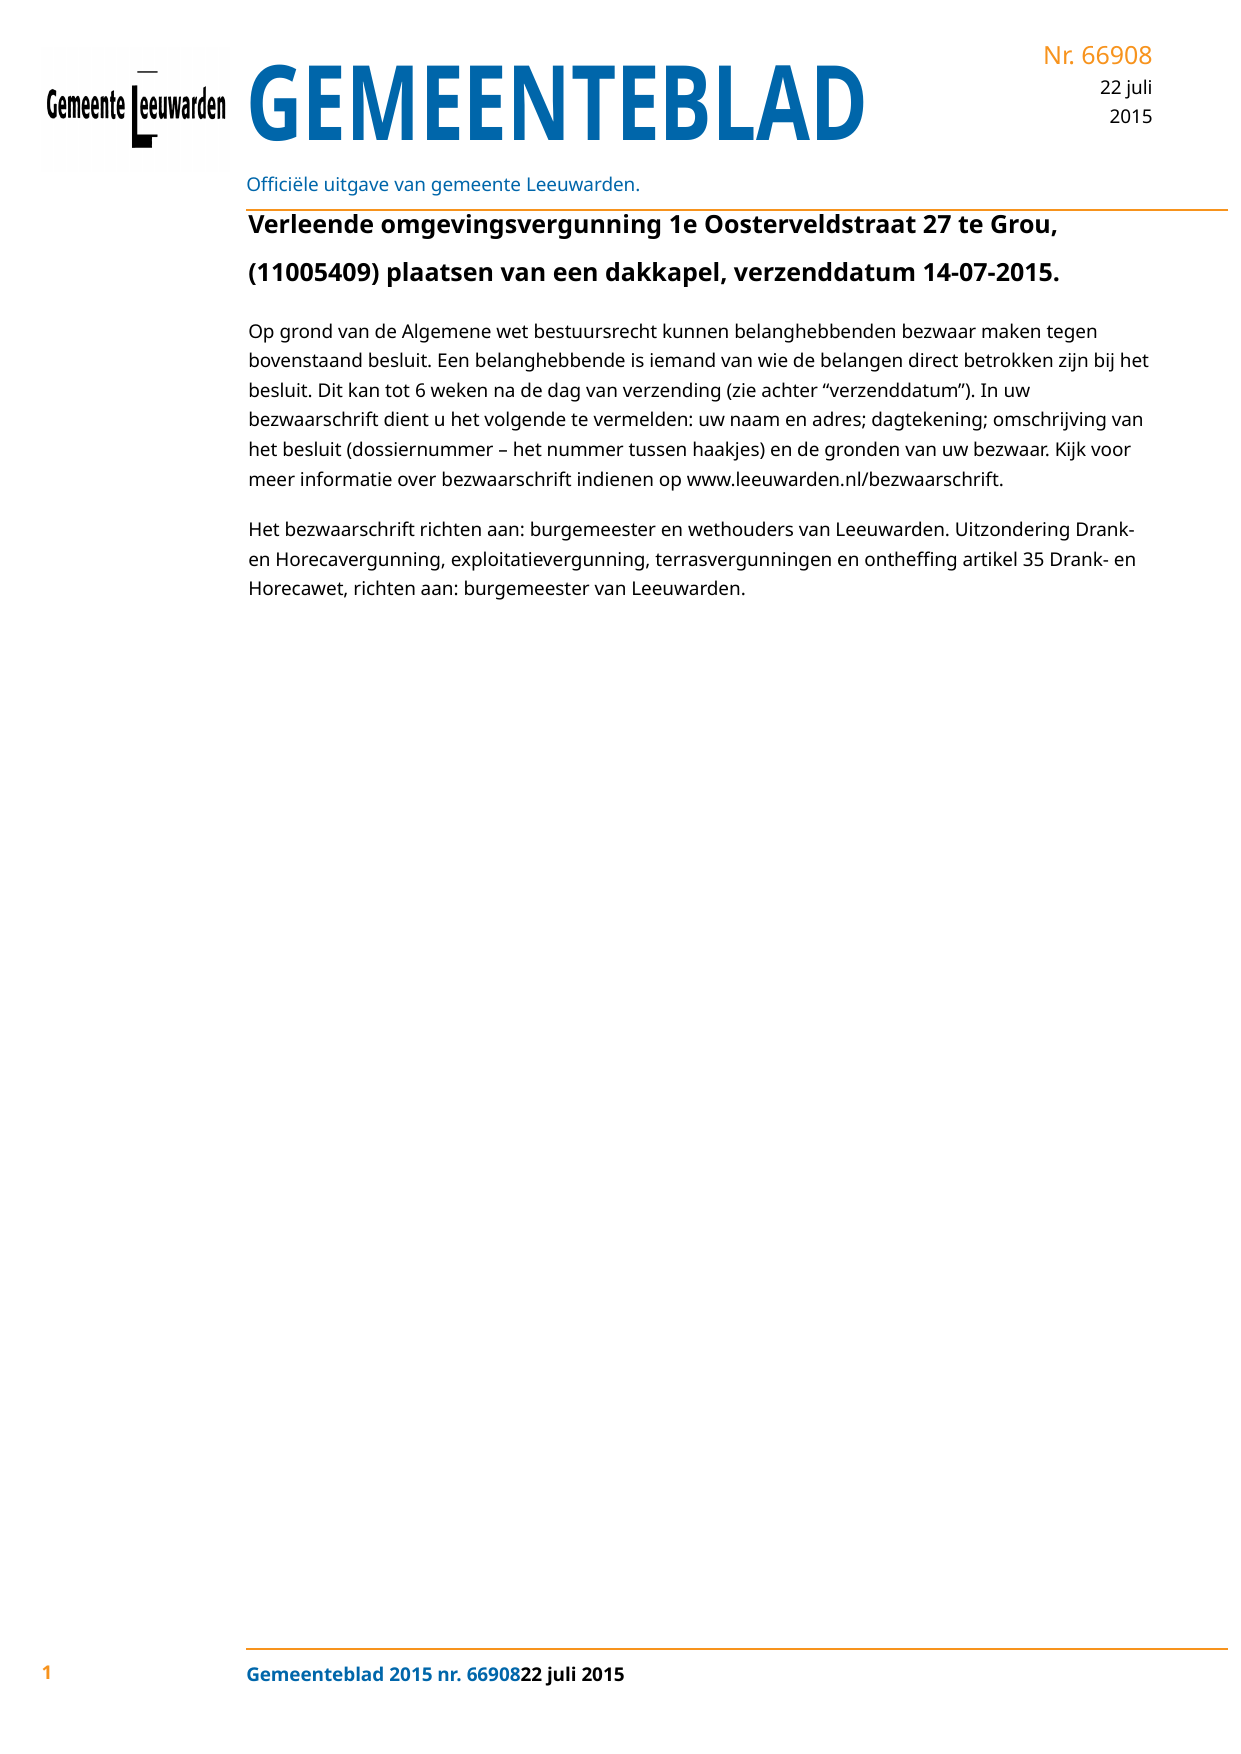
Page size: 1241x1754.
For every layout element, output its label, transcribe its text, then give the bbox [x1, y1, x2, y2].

text Het bezwaarschrift richten aan: burgemeester en wethouders van Leeuwarden. Uitzondering Drank- en Horecavergunning, exploitatievergunning, terrasvergunningen en ontheffing artikel 35 Drank- en Horecawet, richten aan: burgemeester van Leeuwarden. [248, 516, 1152, 601]
text Verleende omgevingsvergunning 1e Oosterveldstraat 27 te Grou, (11005409) plaatsen van een dakkapel, verzenddatum 14-07-2015. [248, 211, 1152, 288]
text Op grond van de Algemene wet bestuursrecht kunnen belanghebbenden bezwaar maken tegen bovenstaand besluit. Een belanghebbende is iemand van wie de belangen direct betrokken zijn bij het besluit. Dit kan tot 6 weken na de dag van verzending (zie achter “verzenddatum”). In uw bezwaarschrift dient u het volgende te vermelden: uw naam en adres; dagtekening; omschrijving van het besluit (dossiernummer – het nummer tussen haakjes) en de gronden van uw bezwaar. Kijk voor meer informatie over bezwaarschrift indienen op www.leeuwarden.nl/bezwaarschrift. [248, 318, 1152, 492]
picture [41, 47, 231, 172]
